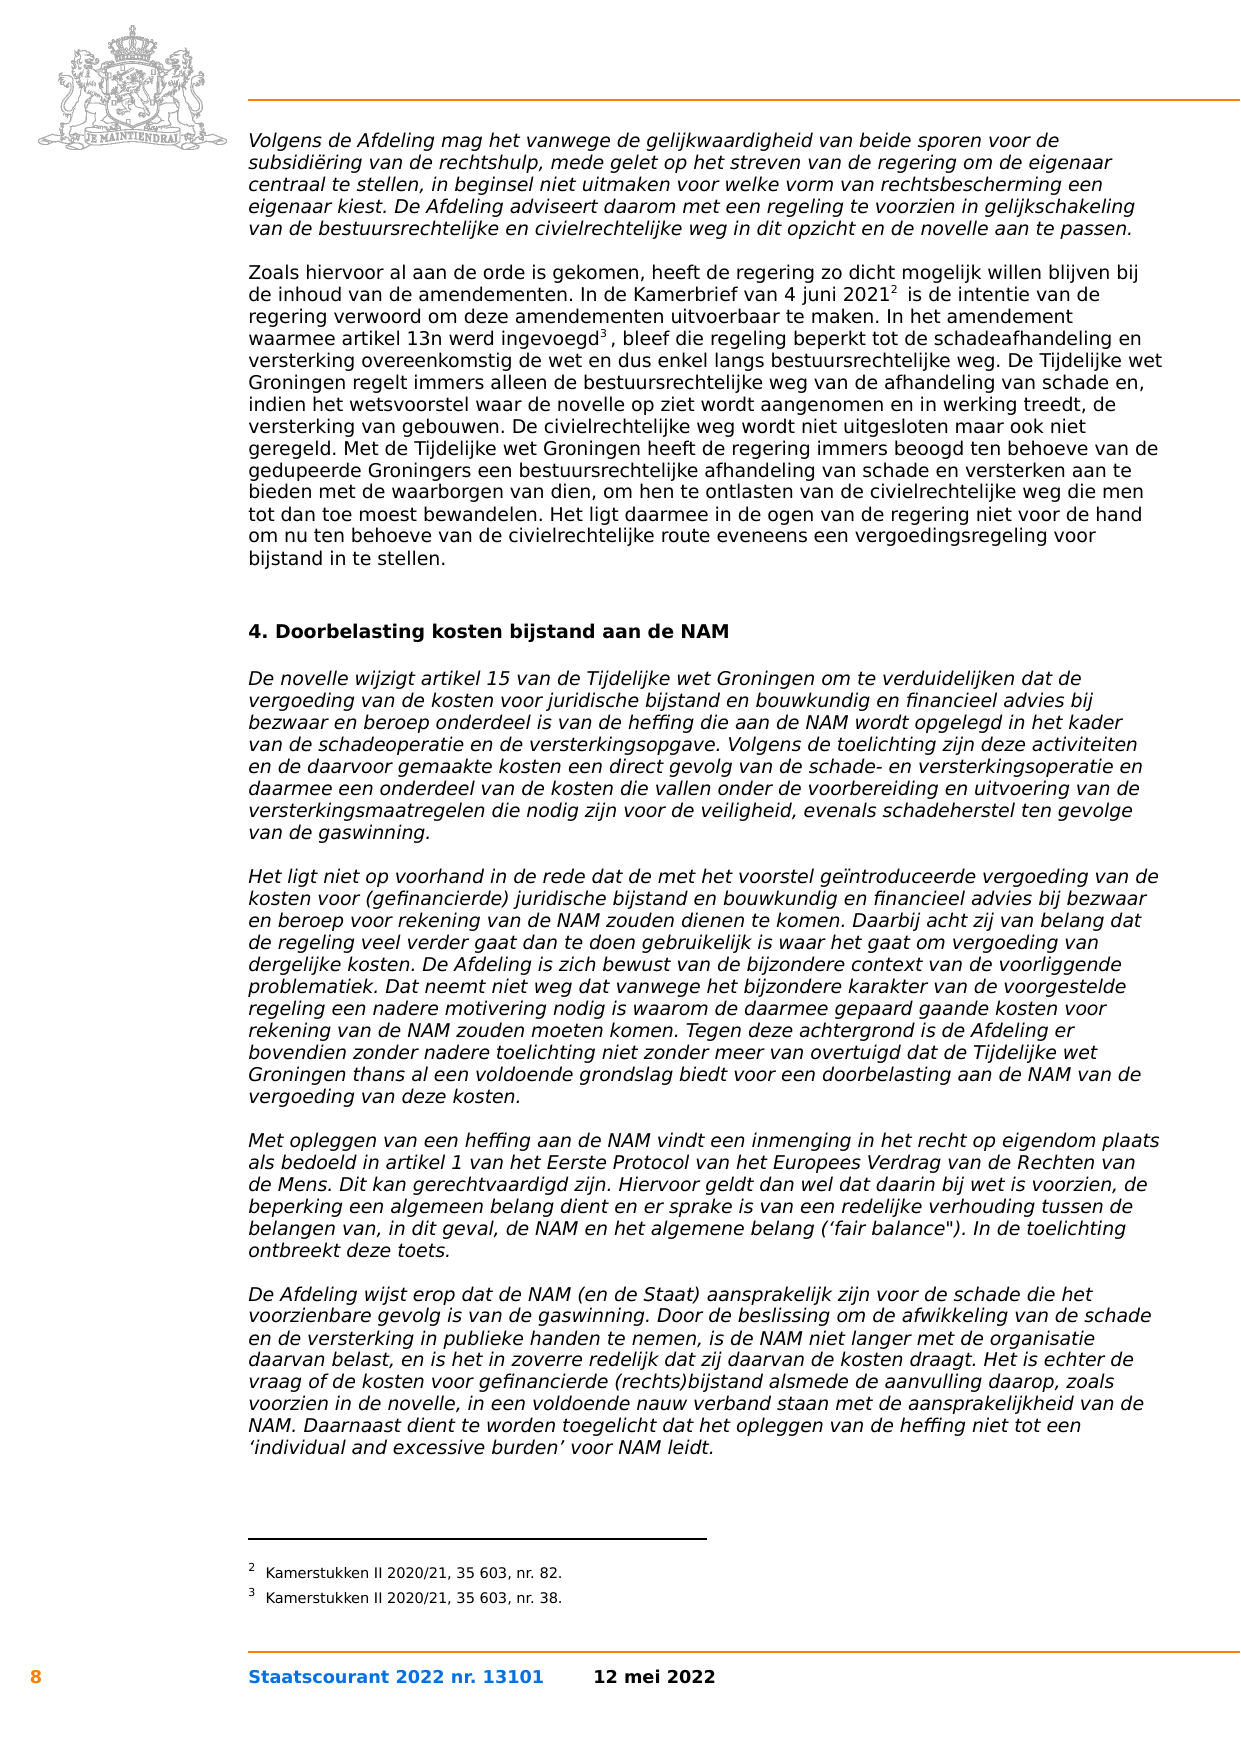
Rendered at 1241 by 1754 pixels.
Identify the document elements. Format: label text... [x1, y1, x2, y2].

text De novelle wijzigt artikel 15 van de Tijdelijke wet Groningen om te verduidelijken dat de vergoeding van de kosten voor juridische bijstand en bouwkundig en financieel advies bij bezwaar en beroep onderdeel is van de heffing die aan de NAM wordt opgelegd in het kader van de schadeoperatie en de versterkingsopgave. Volgens de toelichting zijn deze activiteiten en de daarvoor gemaakte kosten een direct gevolg van de schade- en versterkingsoperatie en daarmee een onderdeel van de kosten die vallen onder de voorbereiding en uitvoering van de versterkingsmaatregelen die nodig zijn voor de veiligheid, evenals schadeherstel ten gevolge van de gaswinning. [248, 668, 1163, 844]
subtitle 4. Doorbelasting kosten bijstand aan de NAM [248, 621, 1163, 643]
text Met opleggen van een heffing aan de NAM vindt een inmenging in het recht op eigendom plaats als bedoeld in artikel 1 van het Eerste Protocol van het Europees Verdrag van de Rechten van de Mens. Dit kan gerechtvaardigd zijn. Hiervoor geldt dan wel dat daarin bij wet is voorzien, de beperking een algemeen belang dient en er sprake is van een redelijke verhouding tussen de belangen van, in dit geval, de NAM en het algemene belang (‘fair balance"). In de toelichting ontbreekt deze toets. [248, 1130, 1163, 1262]
text Volgens de Afdeling mag het vanwege de gelijkwaardigheid van beide sporen voor de subsidiëring van de rechtshulp, mede gelet op het streven van de regering om de eigenaar centraal te stellen, in beginsel niet uitmaken voor welke vorm van rechtsbescherming een eigenaar kiest. De Afdeling adviseert daarom met een regeling te voorzien in gelijkschakeling van de bestuursrechtelijke en civielrechtelijke weg in dit opzicht en de novelle aan te passen. [248, 130, 1163, 240]
text Zoals hiervoor al aan de orde is gekomen, heeft de regering zo dicht mogelijk willen blijven bij de inhoud van de amendementen. In de Kamerbrief van 4 juni 2021 is de intentie van de regering verwoord om deze amendementen uitvoerbaar te maken. In het amendement waarmee artikel 13n werd ingevoegd, bleef die regeling beperkt tot de schadeafhandeling en versterking overeenkomstig de wet en dus enkel langs bestuursrechtelijke weg. De Tijdelijke wet Groningen regelt immers alleen de bestuursrechtelijke weg van de afhandeling van schade en, indien het wetsvoorstel waar de novelle op ziet wordt aangenomen en in werking treedt, de versterking van gebouwen. De civielrechtelijke weg wordt niet uitgesloten maar ook niet geregeld. Met de Tijdelijke wet Groningen heeft de regering immers beoogd ten behoeve van de gedupeerde Groningers een bestuursrechtelijke afhandeling van schade en versterken aan te bieden met de waarborgen van dien, om hen te ontlasten van de civielrechtelijke weg die men tot dan toe moest bewandelen. Het ligt daarmee in de ogen van de regering niet voor de hand om nu ten behoeve van de civielrechtelijke route eveneens een vergoedingsregeling voor bijstand in te stellen. [248, 262, 1163, 569]
text Kamerstukken II 2020/21, 35 603, nr. 82. [248, 1561, 1163, 1583]
picture [38, 25, 227, 150]
text Het ligt niet op voorhand in de rede dat de met het voorstel geïntroduceerde vergoeding van de kosten voor (gefinancierde) juridische bijstand en bouwkundig en financieel advies bij bezwaar en beroep voor rekening van de NAM zouden dienen te komen. Daarbij acht zij van belang dat de regeling veel verder gaat dan te doen gebruikelijk is waar het gaat om vergoeding van dergelijke kosten. De Afdeling is zich bewust van de bijzondere context van de voorliggende problematiek. Dat neemt niet weg dat vanwege het bijzondere karakter van de voorgestelde regeling een nadere motivering nodig is waarom de daarmee gepaard gaande kosten voor rekening van de NAM zouden moeten komen. Tegen deze achtergrond is de Afdeling er bovendien zonder nadere toelichting niet zonder meer van overtuigd dat de Tijdelijke wet Groningen thans al een voldoende grondslag biedt voor een doorbelasting aan de NAM van de vergoeding van deze kosten. [248, 866, 1163, 1108]
text Kamerstukken II 2020/21, 35 603, nr. 38. [248, 1586, 1163, 1608]
text De Afdeling wijst erop dat de NAM (en de Staat) aansprakelijk zijn voor de schade die het voorzienbare gevolg is van de gaswinning. Door de beslissing om de afwikkeling van de schade en de versterking in publieke handen te nemen, is de NAM niet langer met de organisatie daarvan belast, en is het in zoverre redelijk dat zij daarvan de kosten draagt. Het is echter de vraag of de kosten voor gefinancierde (rechts)bijstand alsmede de aanvulling daarop, zoals voorzien in de novelle, in een voldoende nauw verband staan met de aansprakelijkheid van de NAM. Daarnaast dient te worden toegelicht dat het opleggen van de heffing niet tot een ‘individual and excessive burden’ voor NAM leidt. [248, 1283, 1163, 1459]
